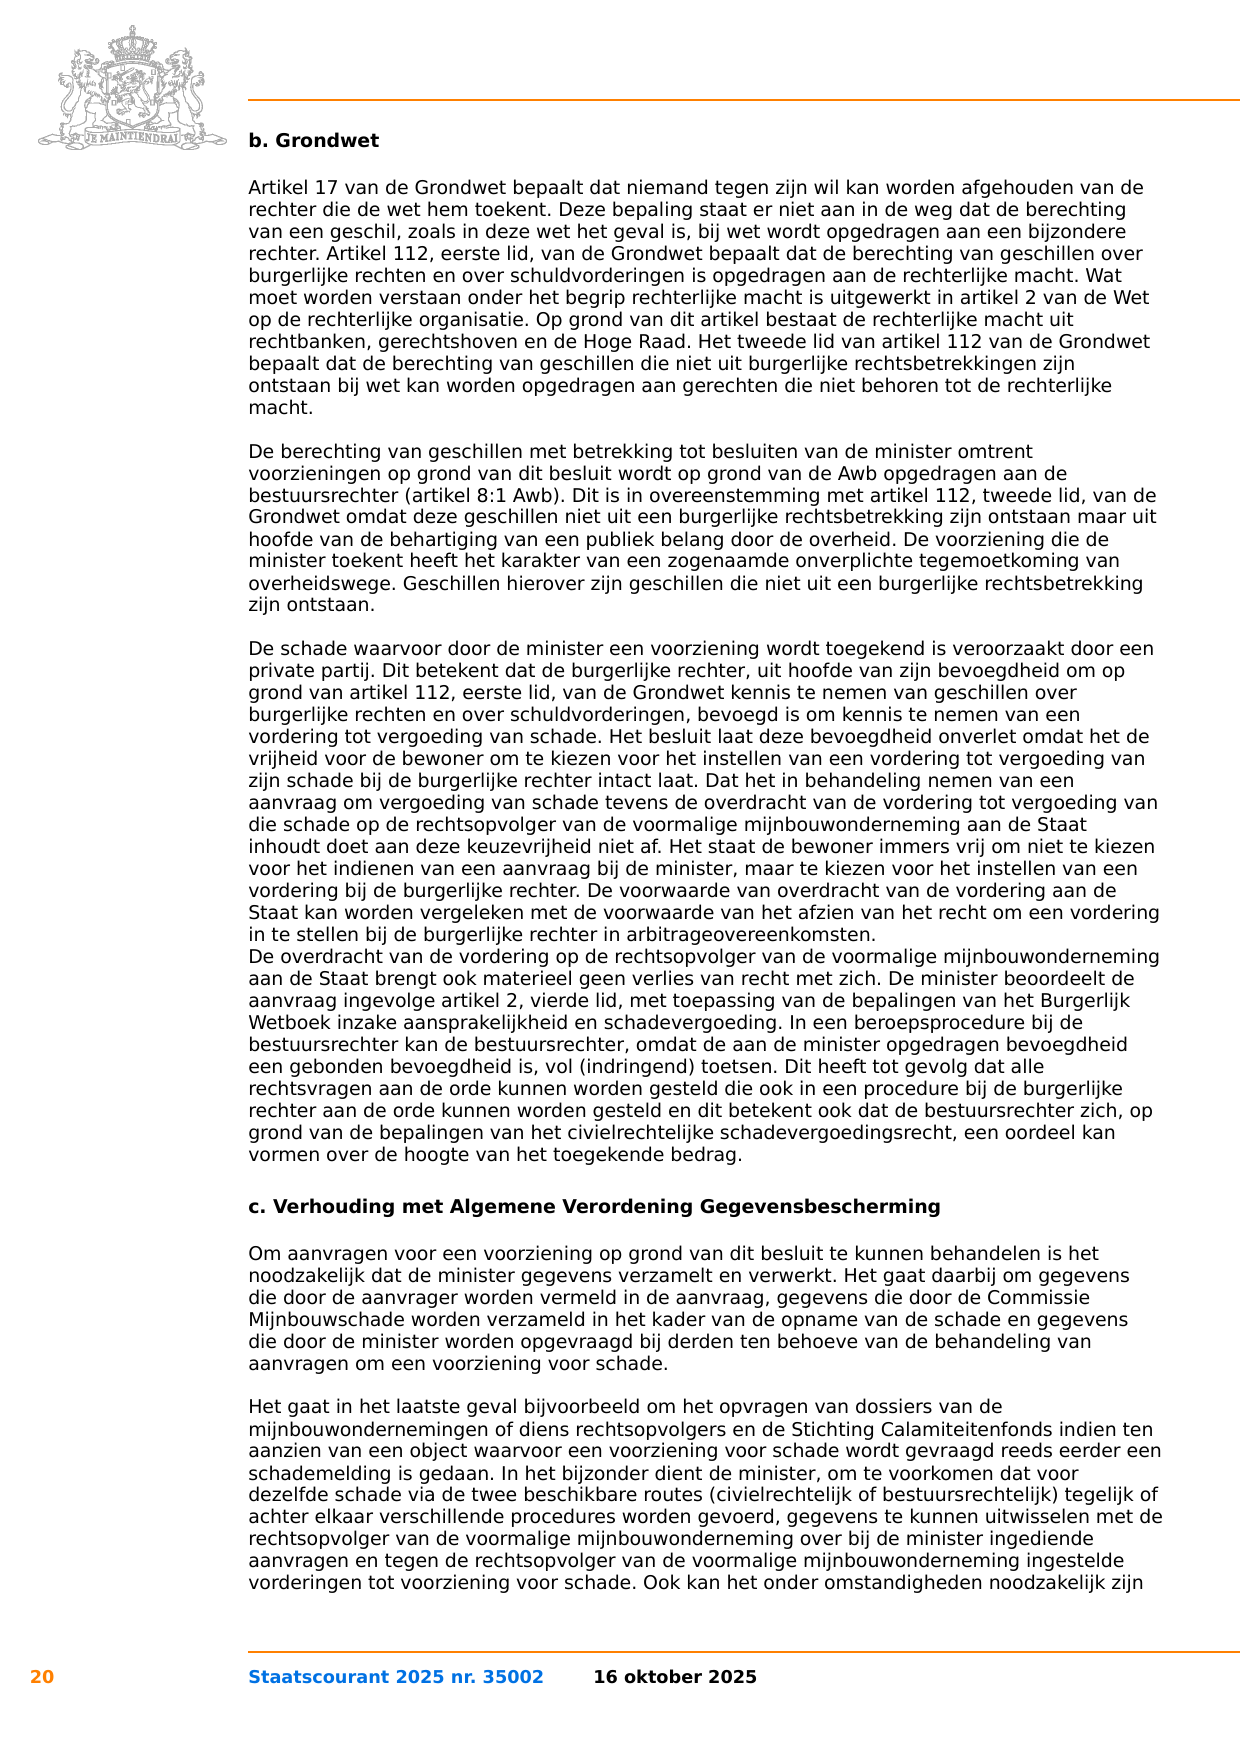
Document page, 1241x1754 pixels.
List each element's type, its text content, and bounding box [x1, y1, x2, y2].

picture [38, 25, 227, 150]
subtitle b. Grondwet [248, 130, 1163, 152]
text De schade waarvoor door de minister een voorziening wordt toegekend is veroorzaakt door een private partij. Dit betekent dat de burgerlijke rechter, uit hoofde van zijn bevoegdheid om op grond van artikel 112, eerste lid, van de Grondwet kennis te nemen van geschillen over burgerlijke rechten en over schuldvorderingen, bevoegd is om kennis te nemen van een vordering tot vergoeding van schade. Het besluit laat deze bevoegdheid onverlet omdat het de vrijheid voor de bewoner om te kiezen voor het instellen van een vordering tot vergoeding van zijn schade bij de burgerlijke rechter intact laat. Dat het in behandeling nemen van een aanvraag om vergoeding van schade tevens de overdracht van de vordering tot vergoeding van die schade op de rechtsopvolger van de voormalige mijnbouwonderneming aan de Staat inhoudt doet aan deze keuzevrijheid niet af. Het staat de bewoner immers vrij om niet te kiezen voor het indienen van een aanvraag bij de minister, maar te kiezen voor het instellen van een vordering bij de burgerlijke rechter. De voorwaarde van overdracht van de vordering aan de Staat kan worden vergeleken met de voorwaarde van het afzien van het recht om een vordering in te stellen bij de burgerlijke rechter in arbitrageovereenkomsten. [248, 638, 1163, 946]
text Om aanvragen voor een voorziening op grond van dit besluit te kunnen behandelen is het noodzakelijk dat de minister gegevens verzamelt en verwerkt. Het gaat daarbij om gegevens die door de aanvrager worden vermeld in de aanvraag, gegevens die door de Commissie Mijnbouwschade worden verzameld in het kader van de opname van de schade en gegevens die door de minister worden opgevraagd bij derden ten behoeve van de behandeling van aanvragen om een voorziening voor schade. [248, 1243, 1163, 1374]
text De overdracht van de vordering op de rechtsopvolger van de voormalige mijnbouwonderneming aan de Staat brengt ook materieel geen verlies van recht met zich. De minister beoordeelt de aanvraag ingevolge artikel 2, vierde lid, met toepassing van de bepalingen van het Burgerlijk Wetboek inzake aansprakelijkheid en schadevergoeding. In een beroepsprocedure bij de bestuursrechter kan de bestuursrechter, omdat de aan de minister opgedragen bevoegdheid een gebonden bevoegdheid is, vol (indringend) toetsen. Dit heeft tot gevolg dat alle rechtsvragen aan de orde kunnen worden gesteld die ook in een procedure bij de burgerlijke rechter aan de orde kunnen worden gesteld en dit betekent ook dat de bestuursrechter zich, op grond van de bepalingen van het civielrechtelijke schadevergoedingsrecht, een oordeel kan vormen over de hoogte van het toegekende bedrag. [248, 946, 1163, 1166]
text Het gaat in het laatste geval bijvoorbeeld om het opvragen van dossiers van de mijnbouwondernemingen of diens rechtsopvolgers en de Stichting Calamiteitenfonds indien ten aanzien van een object waarvoor een voorziening voor schade wordt gevraagd reeds eerder een schademelding is gedaan. In het bijzonder dient de minister, om te voorkomen dat voor dezelfde schade via de twee beschikbare routes (civielrechtelijk of bestuursrechtelijk) tegelijk of achter elkaar verschillende procedures worden gevoerd, gegevens te kunnen uitwisselen met de rechtsopvolger van de voormalige mijnbouwonderneming over bij de minister ingediende aanvragen en tegen de rechtsopvolger van de voormalige mijnbouwonderneming ingestelde vorderingen tot voorziening voor schade. Ook kan het onder omstandigheden noodzakelijk zijn [248, 1396, 1163, 1594]
text De berechting van geschillen met betrekking tot besluiten van de minister omtrent voorzieningen op grond van dit besluit wordt op grond van de Awb opgedragen aan de bestuursrechter (artikel 8:1 Awb). Dit is in overeenstemming met artikel 112, tweede lid, van de Grondwet omdat deze geschillen niet uit een burgerlijke rechtsbetrekking zijn ontstaan maar uit hoofde van de behartiging van een publiek belang door de overheid. De voorziening die de minister toekent heeft het karakter van een zogenaamde onverplichte tegemoetkoming van overheidswege. Geschillen hierover zijn geschillen die niet uit een burgerlijke rechtsbetrekking zijn ontstaan. [248, 441, 1163, 616]
subtitle c. Verhouding met Algemene Verordening Gegevensbescherming [248, 1196, 1163, 1218]
text Artikel 17 van de Grondwet bepaalt dat niemand tegen zijn wil kan worden afgehouden van de rechter die de wet hem toekent. Deze bepaling staat er niet aan in de weg dat de berechting van een geschil, zoals in deze wet het geval is, bij wet wordt opgedragen aan een bijzondere rechter. Artikel 112, eerste lid, van de Grondwet bepaalt dat de berechting van geschillen over burgerlijke rechten en over schuldvorderingen is opgedragen aan de rechterlijke macht. Wat moet worden verstaan onder het begrip rechterlijke macht is uitgewerkt in artikel 2 van de Wet op de rechterlijke organisatie. Op grond van dit artikel bestaat de rechterlijke macht uit rechtbanken, gerechtshoven en de Hoge Raad. Het tweede lid van artikel 112 van de Grondwet bepaalt dat de berechting van geschillen die niet uit burgerlijke rechtsbetrekkingen zijn ontstaan bij wet kan worden opgedragen aan gerechten die niet behoren tot de rechterlijke macht. [248, 177, 1163, 419]
